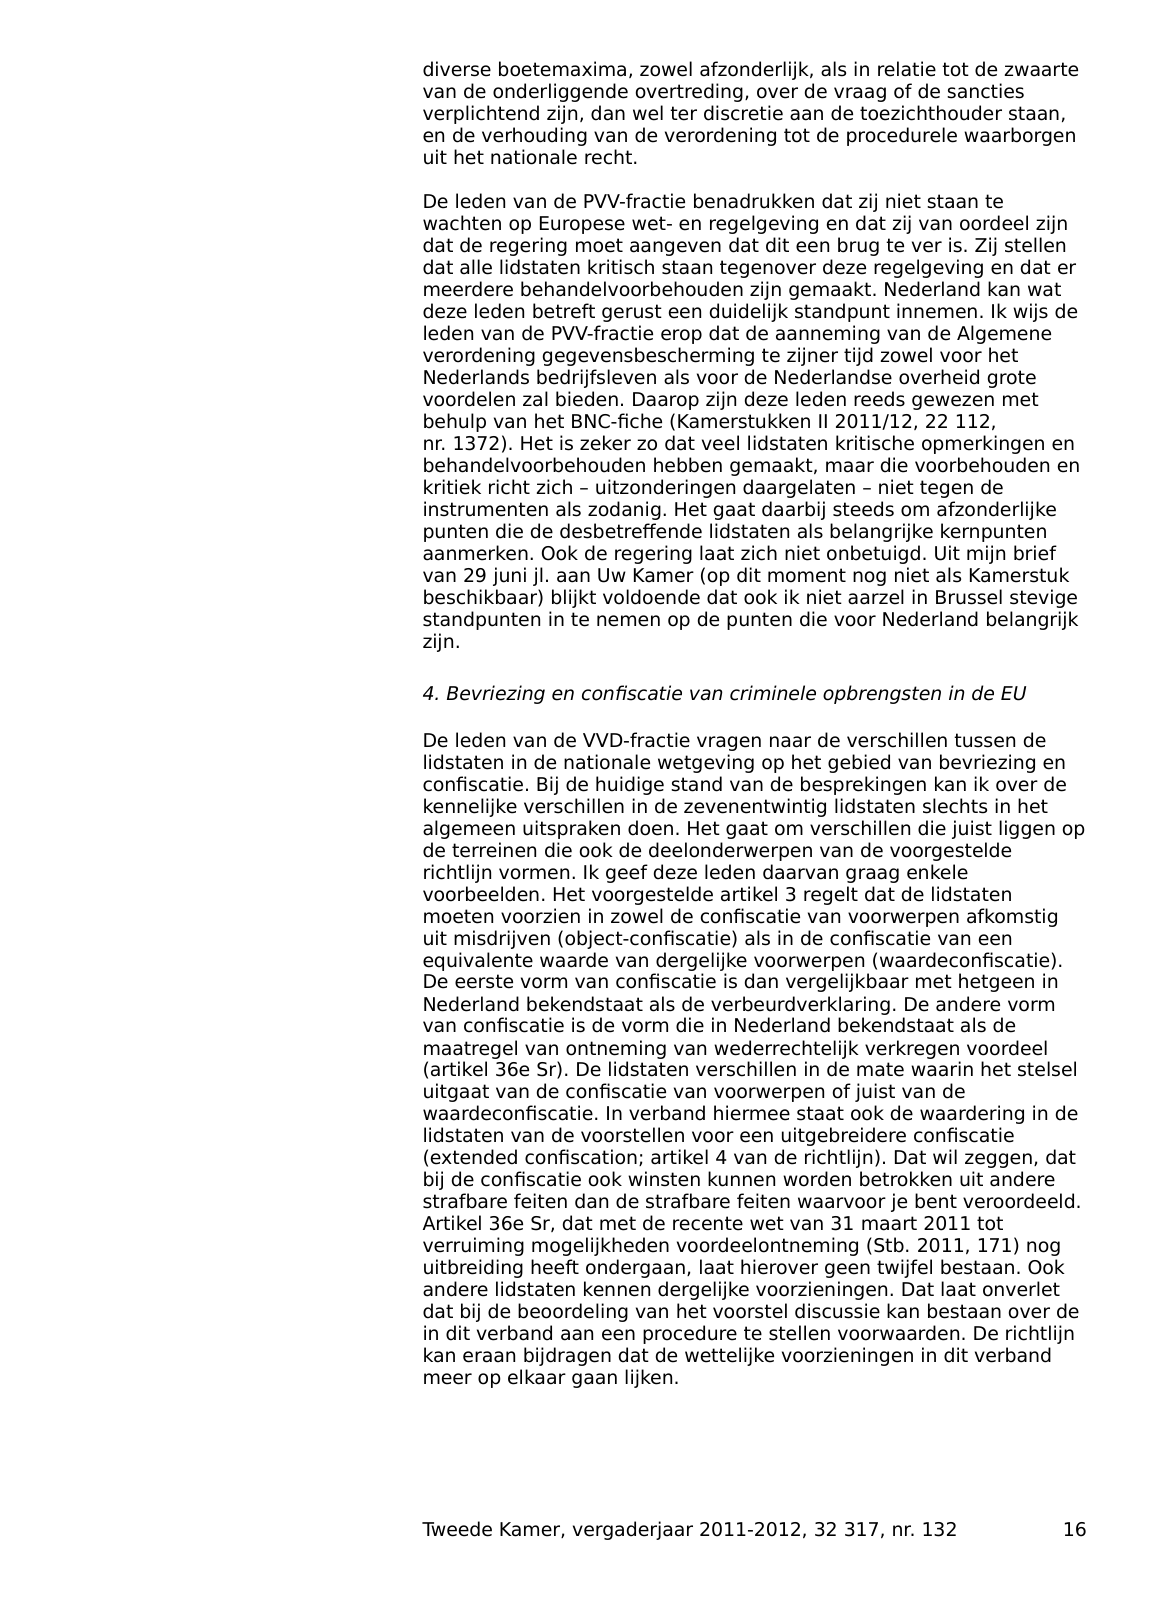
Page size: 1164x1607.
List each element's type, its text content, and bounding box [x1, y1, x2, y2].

text diverse boetemaxima, zowel afzonderlijk, als in relatie tot de zwaarte van de onderliggende overtreding, over de vraag of de sancties verplichtend zijn, dan wel ter discretie aan de toezichthouder staan, en de verhouding van de verordening tot de procedurele waarborgen uit het nationale recht. [422, 59, 1087, 169]
text De leden van de PVV-fractie benadrukken dat zij niet staan te wachten op Europese wet- en regelgeving en dat zij van oordeel zijn dat de regering moet aangeven dat dit een brug te ver is. Zij stellen dat alle lidstaten kritisch staan tegenover deze regelgeving en dat er meerdere behandelvoorbehouden zijn gemaakt. Nederland kan wat deze leden betreft gerust een duidelijk standpunt innemen. Ik wijs de leden van de PVV-fractie erop dat de aanneming van de Algemene verordening gegevensbescherming te zijner tijd zowel voor het Nederlands bedrijfsleven als voor de Nederlandse overheid grote voordelen zal bieden. Daarop zijn deze leden reeds gewezen met behulp van het BNC-fiche (Kamerstukken II 2011/12, 22 112, nr. 1372). Het is zeker zo dat veel lidstaten kritische opmerkingen en behandelvoorbehouden hebben gemaakt, maar die voorbehouden en kritiek richt zich – uitzonderingen daargelaten – niet tegen de instrumenten als zodanig. Het gaat daarbij steeds om afzonderlijke punten die de desbetreffende lidstaten als belangrijke kernpunten aanmerken. Ook de regering laat zich niet onbetuigd. Uit mijn brief van 29 juni jl. aan Uw Kamer (op dit moment nog niet als Kamerstuk beschikbaar) blijkt voldoende dat ook ik niet aarzel in Brussel stevige standpunten in te nemen op de punten die voor Nederland belangrijk zijn. [422, 191, 1087, 653]
text De leden van de VVD-fractie vragen naar de verschillen tussen de lidstaten in de nationale wetgeving op het gebied van bevriezing en confiscatie. Bij de huidige stand van de besprekingen kan ik over de kennelijke verschillen in de zevenentwintig lidstaten slechts in het algemeen uitspraken doen. Het gaat om verschillen die juist liggen op de terreinen die ook de deelonderwerpen van de voorgestelde richtlijn vormen. Ik geef deze leden daarvan graag enkele voorbeelden. Het voorgestelde artikel 3 regelt dat de lidstaten moeten voorzien in zowel de confiscatie van voorwerpen afkomstig uit misdrijven (object-confiscatie) als in de confiscatie van een equivalente waarde van dergelijke voorwerpen (waardeconfiscatie). De eerste vorm van confiscatie is dan vergelijkbaar met hetgeen in Nederland bekendstaat als de verbeurdverklaring. De andere vorm van confiscatie is de vorm die in Nederland bekendstaat als de maatregel van ontneming van wederrechtelijk verkregen voordeel (artikel 36e Sr). De lidstaten verschillen in de mate waarin het stelsel uitgaat van de confiscatie van voorwerpen of juist van de waardeconfiscatie. In verband hiermee staat ook de waardering in de lidstaten van de voorstellen voor een uitgebreidere confiscatie (extended confiscation; artikel 4 van de richtlijn). Dat wil zeggen, dat bij de confiscatie ook winsten kunnen worden betrokken uit andere strafbare feiten dan de strafbare feiten waarvoor je bent veroordeeld. Artikel 36e Sr, dat met de recente wet van 31 maart 2011 tot verruiming mogelijkheden voordeelontneming (Stb. 2011, 171) nog uitbreiding heeft ondergaan, laat hierover geen twijfel bestaan. Ook andere lidstaten kennen dergelijke voorzieningen. Dat laat onverlet dat bij de beoordeling van het voorstel discussie kan bestaan over de in dit verband aan een procedure te stellen voorwaarden. De richtlijn kan eraan bijdragen dat de wettelijke voorzieningen in dit verband meer op elkaar gaan lijken. [422, 730, 1087, 1389]
subtitle 4. Bevriezing en confiscatie van criminele opbrengsten in de EU [422, 683, 1087, 705]
